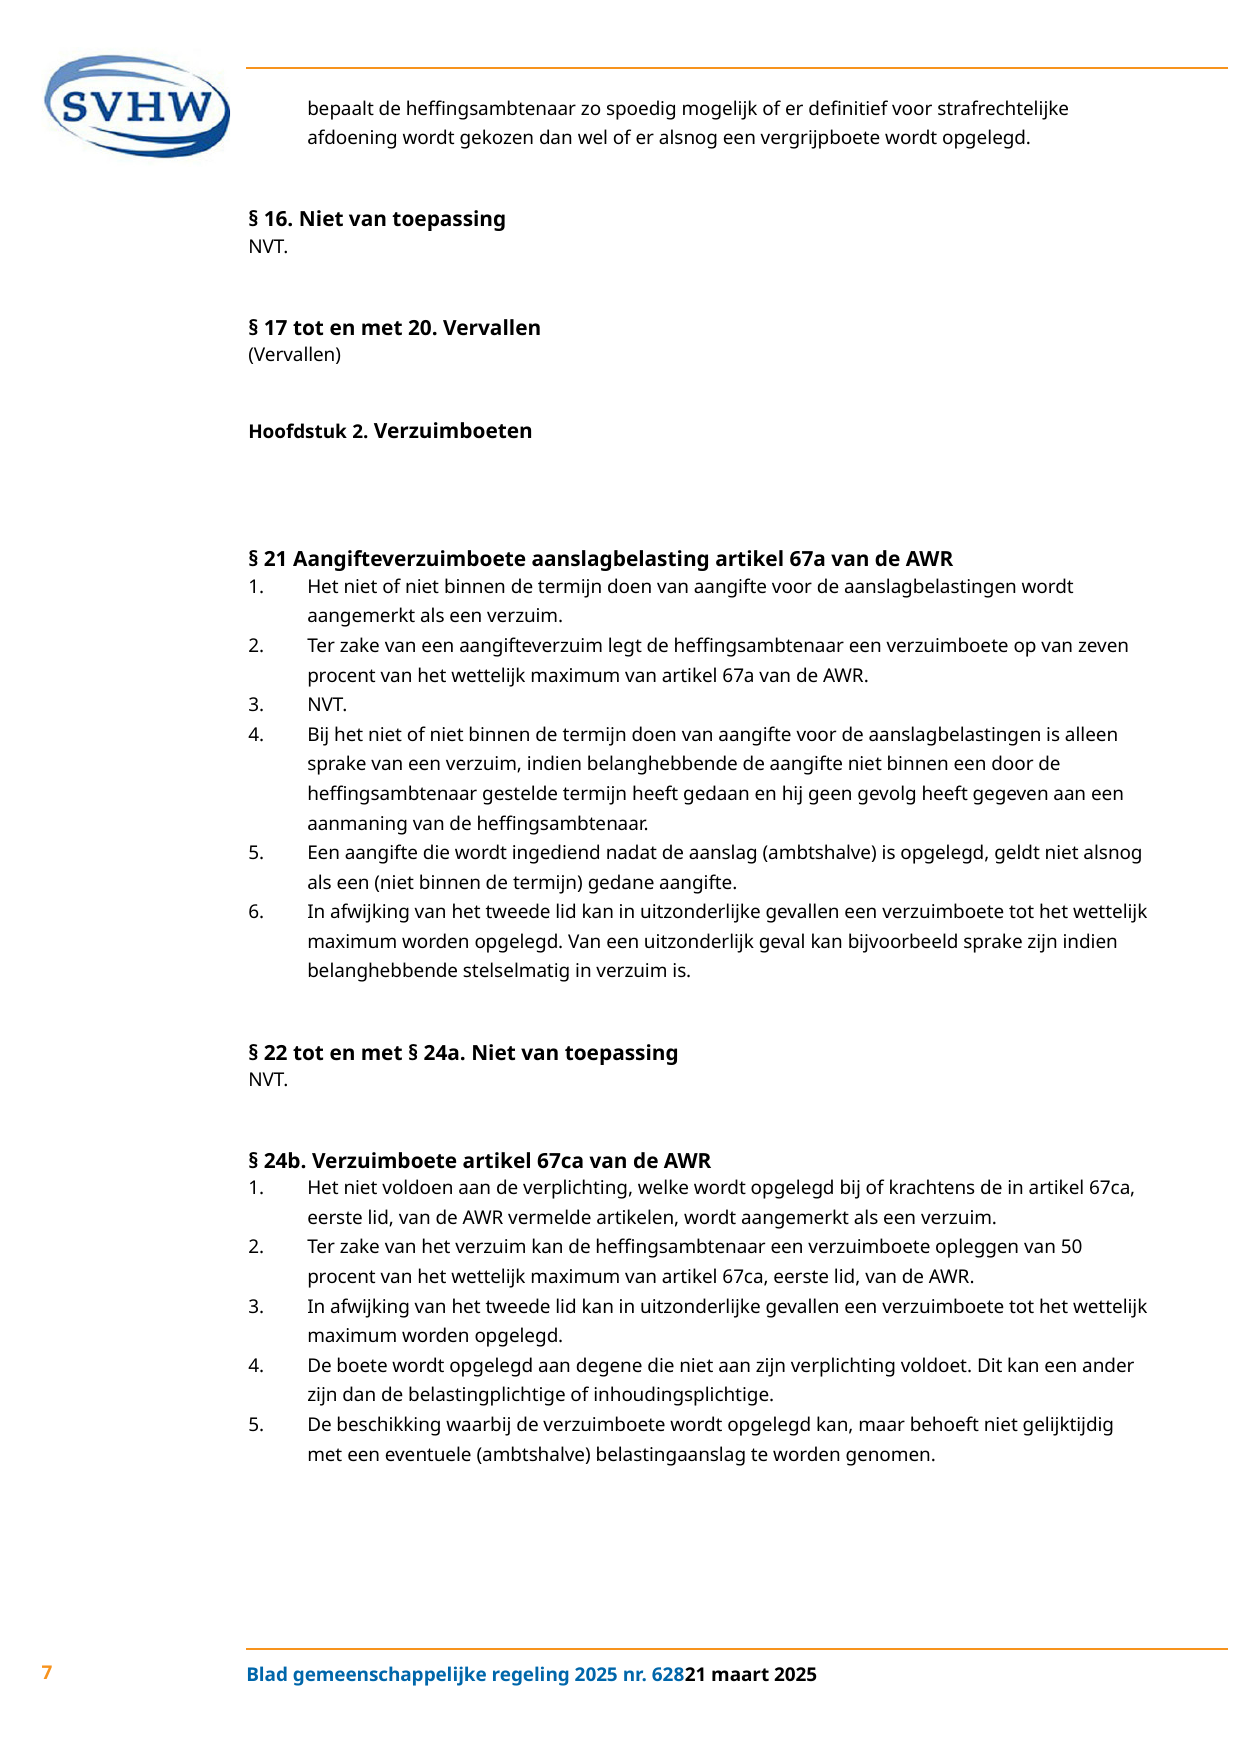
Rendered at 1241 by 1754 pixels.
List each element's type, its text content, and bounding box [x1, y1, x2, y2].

text § 21 Aangifteverzuimboete aanslagbelasting artikel 67a van de AWR [248, 544, 1152, 573]
list In afwijking van het tweede lid kan in uitzonderlijke gevallen een verzuimboete tot het wettelijk maximum worden opgelegd. Van een uitzonderlijk geval kan bijvoorbeeld sprake zijn indien belanghebbende stelselmatig in verzuim is. [248, 898, 1152, 983]
list De beschikking waarbij de verzuimboete wordt opgelegd kan, maar behoeft niet gelijktijdig met een eventuele (ambtshalve) belastingaanslag te worden genomen. [248, 1411, 1152, 1466]
text NVT. [248, 1066, 1152, 1092]
text § 16. Niet van toepassing [248, 204, 1152, 233]
list Ter zake van een aangifteverzuim legt de heffingsambtenaar een verzuimboete op van zeven procent van het wettelijk maximum van artikel 67a van de AWR. [248, 632, 1152, 687]
text § 22 tot en met § 24a. Niet van toepassing [248, 1038, 1152, 1066]
list Bij het niet of niet binnen de termijn doen van aangifte voor de aanslagbelastingen is alleen sprake van een verzuim, indien belanghebbende de aangifte niet binnen een door de heffingsambtenaar gestelde termijn heeft gedaan en hij geen gevolg heeft gegeven aan een aanmaning van de heffingsambtenaar. [248, 721, 1152, 835]
list bepaalt de heffingsambtenaar zo spoedig mogelijk of er definitief voor strafrechtelijke afdoening wordt gekozen dan wel of er alsnog een vergrijpboete wordt opgelegd. [248, 95, 1152, 150]
text § 17 tot en met 20. Vervallen [248, 313, 1152, 341]
list Het niet voldoen aan de verplichting, welke wordt opgelegd bij of krachtens de in artikel 67ca, eerste lid, van de AWR vermelde artikelen, wordt aangemerkt als een verzuim. [248, 1174, 1152, 1230]
list De boete wordt opgelegd aan degene die niet aan zijn verplichting voldoet. Dit kan een ander zijn dan de belastingplichtige of inhoudingsplichtige. [248, 1352, 1152, 1407]
list NVT. [248, 691, 1152, 717]
text NVT. [248, 233, 1152, 258]
list Ter zake van het verzuim kan de heffingsambtenaar een verzuimboete opleggen van 50 procent van het wettelijk maximum van artikel 67ca, eerste lid, van de AWR. [248, 1234, 1152, 1289]
text § 24b. Verzuimboete artikel 67ca van de AWR [248, 1146, 1152, 1174]
list Het niet of niet binnen de termijn doen van aangifte voor de aanslagbelastingen wordt aangemerkt als een verzuim. [248, 573, 1152, 628]
picture [41, 47, 231, 172]
list In afwijking van het tweede lid kan in uitzonderlijke gevallen een verzuimboete tot het wettelijk maximum worden opgelegd. [248, 1293, 1152, 1348]
list Een aangifte die wordt ingediend nadat de aanslag (ambtshalve) is opgelegd, geldt niet alsnog als een (niet binnen de termijn) gedane aangifte. [248, 839, 1152, 894]
text Hoofdstuk 2. Verzuimboeten [248, 416, 1152, 445]
text (Vervallen) [248, 341, 1152, 367]
